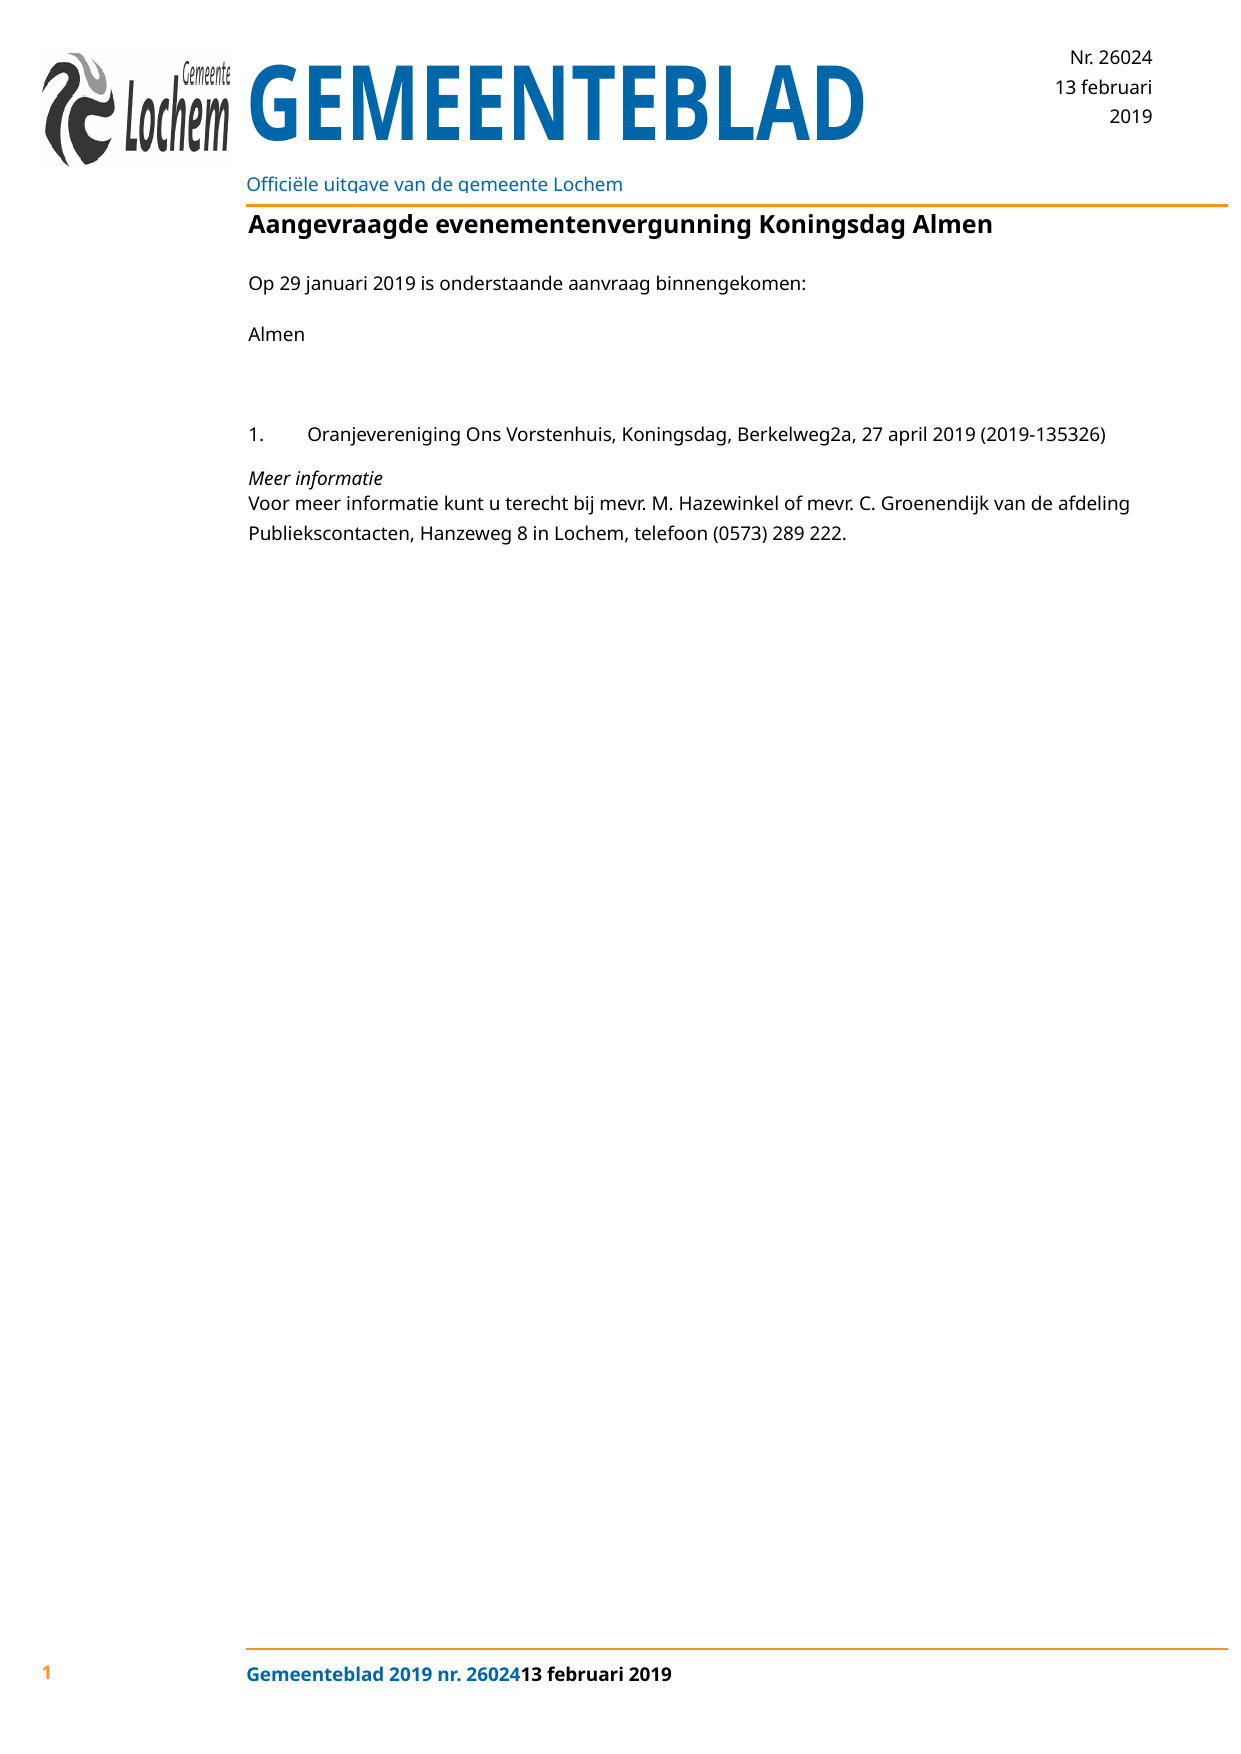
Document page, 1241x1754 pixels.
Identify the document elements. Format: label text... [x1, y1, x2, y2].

text Aangevraagde evenementenvergunning Koningsdag Almen [248, 207, 1152, 241]
picture [41, 47, 231, 172]
text Voor meer informatie kunt u terecht bij mevr. M. Hazewinkel of mevr. C. Groenendijk van de afdeling Publiekscontacten, Hanzeweg 8 in Lochem, telefoon (0573) 289 222. [248, 490, 1152, 546]
text Op 29 januari 2019 is onderstaande aanvraag binnengekomen: [248, 270, 1152, 296]
list Oranjevereniging Ons Vorstenhuis, Koningsdag, Berkelweg2a, 27 april 2019 (2019-135326) [248, 422, 1152, 447]
text Almen [248, 321, 1152, 346]
text Meer informatie [248, 465, 1152, 490]
